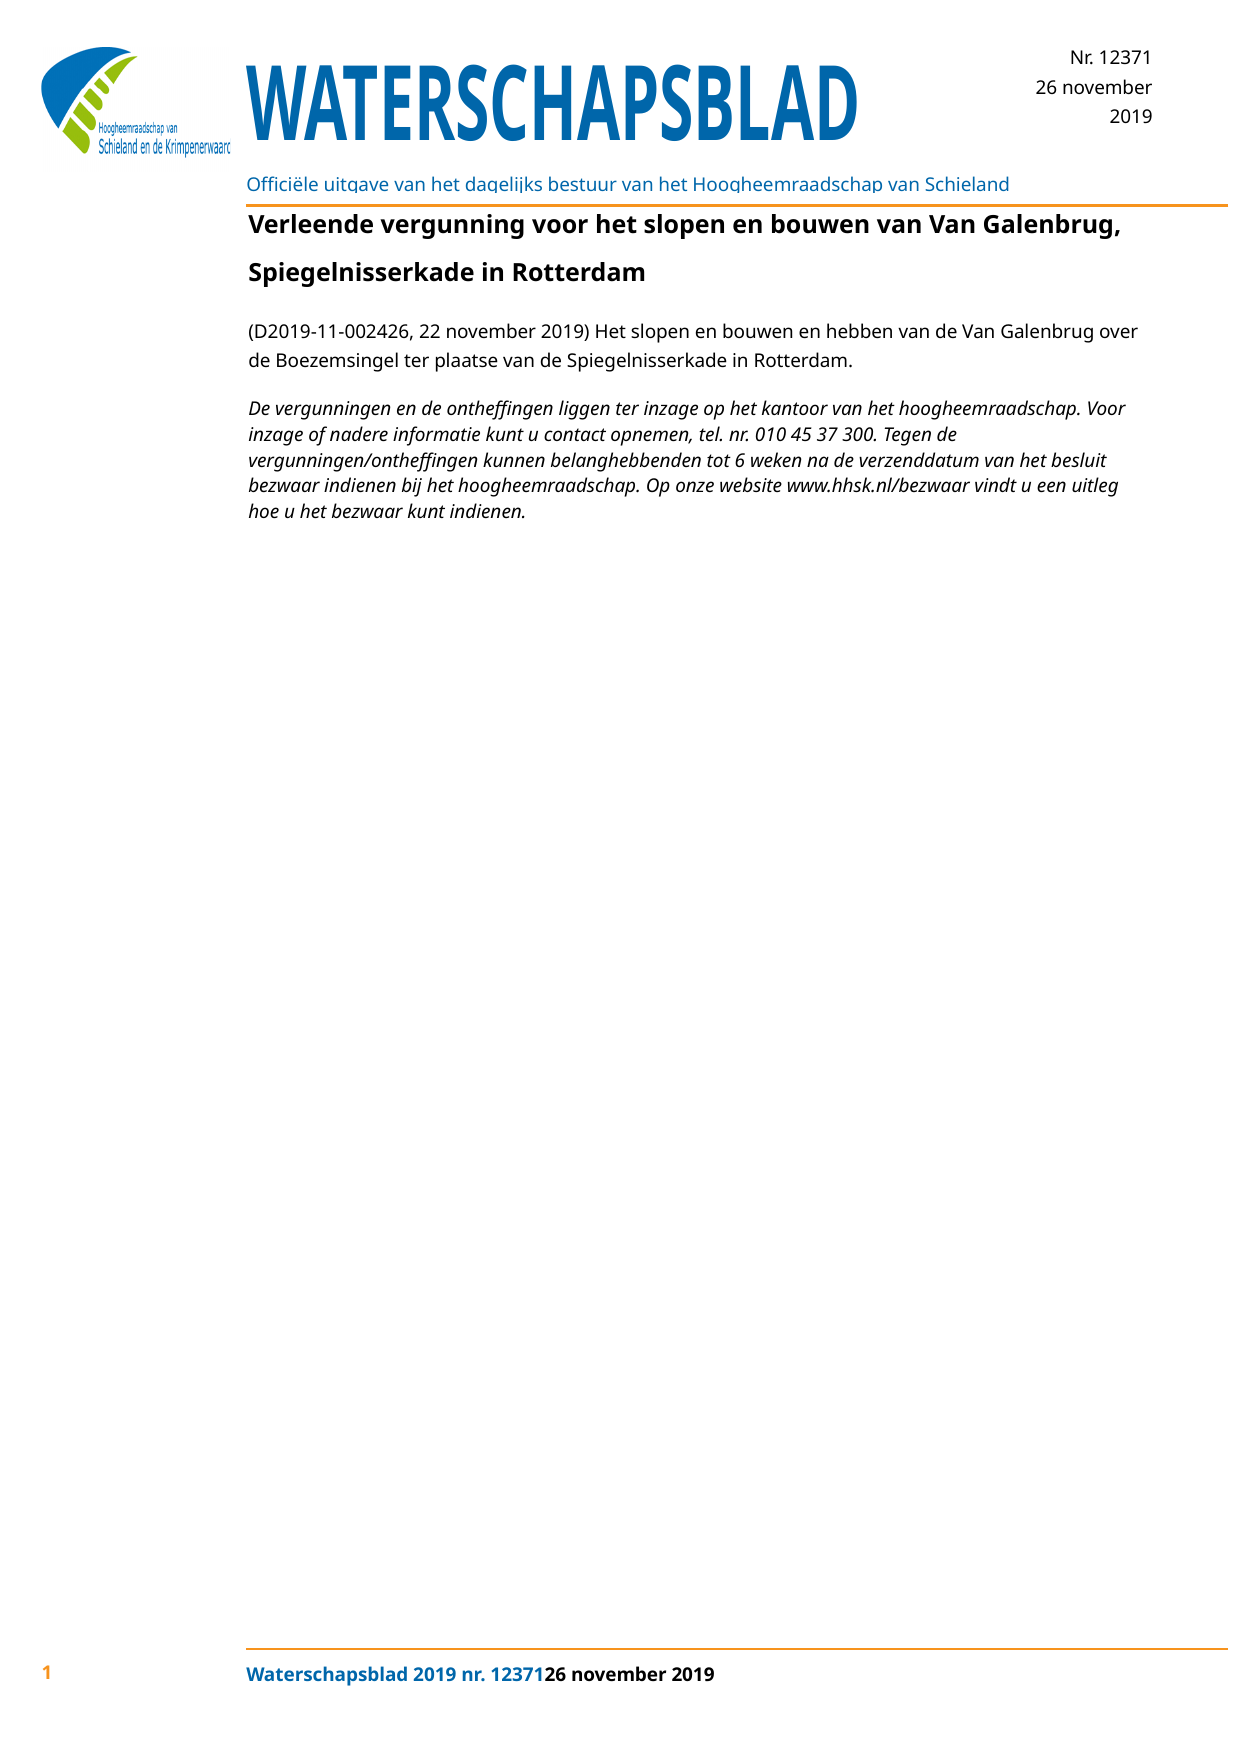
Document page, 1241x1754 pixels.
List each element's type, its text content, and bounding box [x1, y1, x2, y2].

picture [41, 47, 231, 172]
text Verleende vergunning voor het slopen en bouwen van Van Galenbrug, Spiegelnisserkade in Rotterdam [248, 207, 1152, 288]
text De vergunningen en de ontheffingen liggen ter inzage op het kantoor van het hoogheemraadschap. Voor inzage of nadere informatie kunt u contact opnemen, tel. nr. 010 45 37 300. Tegen de vergunningen/ontheffingen kunnen belanghebbenden tot 6 weken na de verzenddatum van het besluit bezwaar indienen bij het hoogheemraadschap. Op onze website www.hhsk.nl/bezwaar vindt u een uitleg hoe u het bezwaar kunt indienen. [248, 395, 1152, 524]
text (D2019-11-002426, 22 november 2019) Het slopen en bouwen en hebben van de Van Galenbrug over de Boezemsingel ter plaatse van de Spiegelnisserkade in Rotterdam. [248, 318, 1152, 373]
